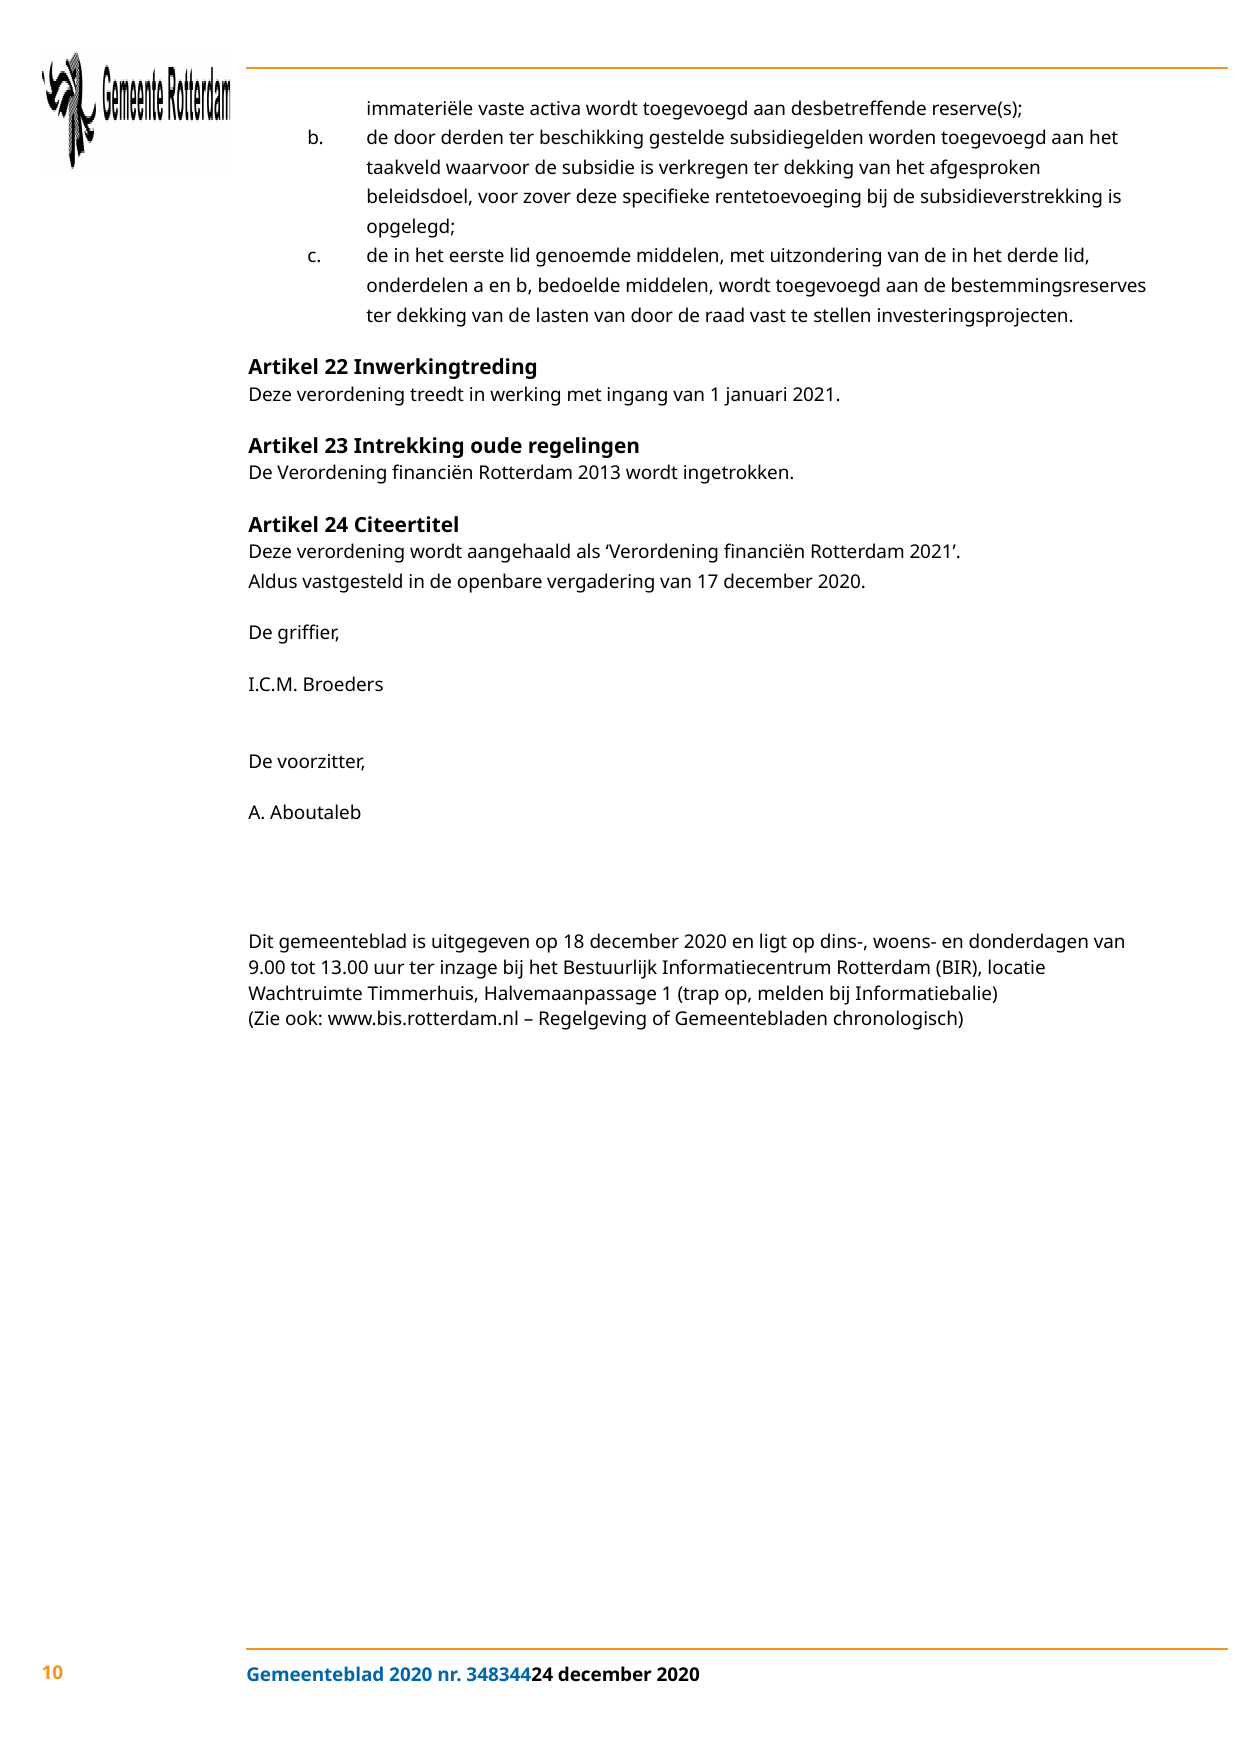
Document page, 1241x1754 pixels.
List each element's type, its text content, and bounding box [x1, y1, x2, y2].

text Aldus vastgesteld in de openbare vergadering van 17 december 2020. [248, 568, 1152, 594]
list immateriële vaste activa wordt toegevoegd aan desbetreffende reserve(s); [307, 95, 1152, 121]
list de door derden ter beschikking gestelde subsidiegelden worden toegevoegd aan het taakveld waarvoor de subsidie is verkregen ter dekking van het afgesproken beleidsdoel, voor zover deze specifieke rentetoevoeging bij de subsidieverstrekking is opgelegd; [307, 124, 1152, 239]
text De voorzitter, [248, 748, 1152, 774]
text Artikel 22 Inwerkingtreding [248, 352, 1152, 381]
text A. Aboutaleb [248, 799, 1152, 825]
text (Zie ook: www.bis.rotterdam.nl – Regelgeving of Gemeentebladen chronologisch) [248, 1005, 1152, 1031]
text Artikel 23 Intrekking oude regelingen [248, 431, 1152, 459]
text Dit gemeenteblad is uitgegeven op 18 december 2020 en ligt op dins-, woens- en donderdagen van 9.00 tot 13.00 uur ter inzage bij het Bestuurlijk Informatiecentrum Rotterdam (BIR), locatie Wachtruimte Timmerhuis, Halvemaanpassage 1 (trap op, melden bij Informatiebalie) [248, 928, 1152, 1005]
text Deze verordening treedt in werking met ingang van 1 januari 2021. [248, 381, 1152, 406]
text Artikel 24 Citeertitel [248, 510, 1152, 538]
text De griffier, [248, 619, 1152, 645]
text De Verordening financiën Rotterdam 2013 wordt ingetrokken. [248, 459, 1152, 485]
picture [41, 47, 231, 172]
text I.C.M. Broeders [248, 671, 1152, 697]
text Deze verordening wordt aangehaald als ‘Verordening financiën Rotterdam 2021’. [248, 538, 1152, 564]
list de in het eerste lid genoemde middelen, met uitzondering van de in het derde lid, onderdelen a en b, bedoelde middelen, wordt toegevoegd aan de bestemmingsreserves ter dekking van de lasten van door de raad vast te stellen investeringsprojecten. [307, 243, 1152, 328]
